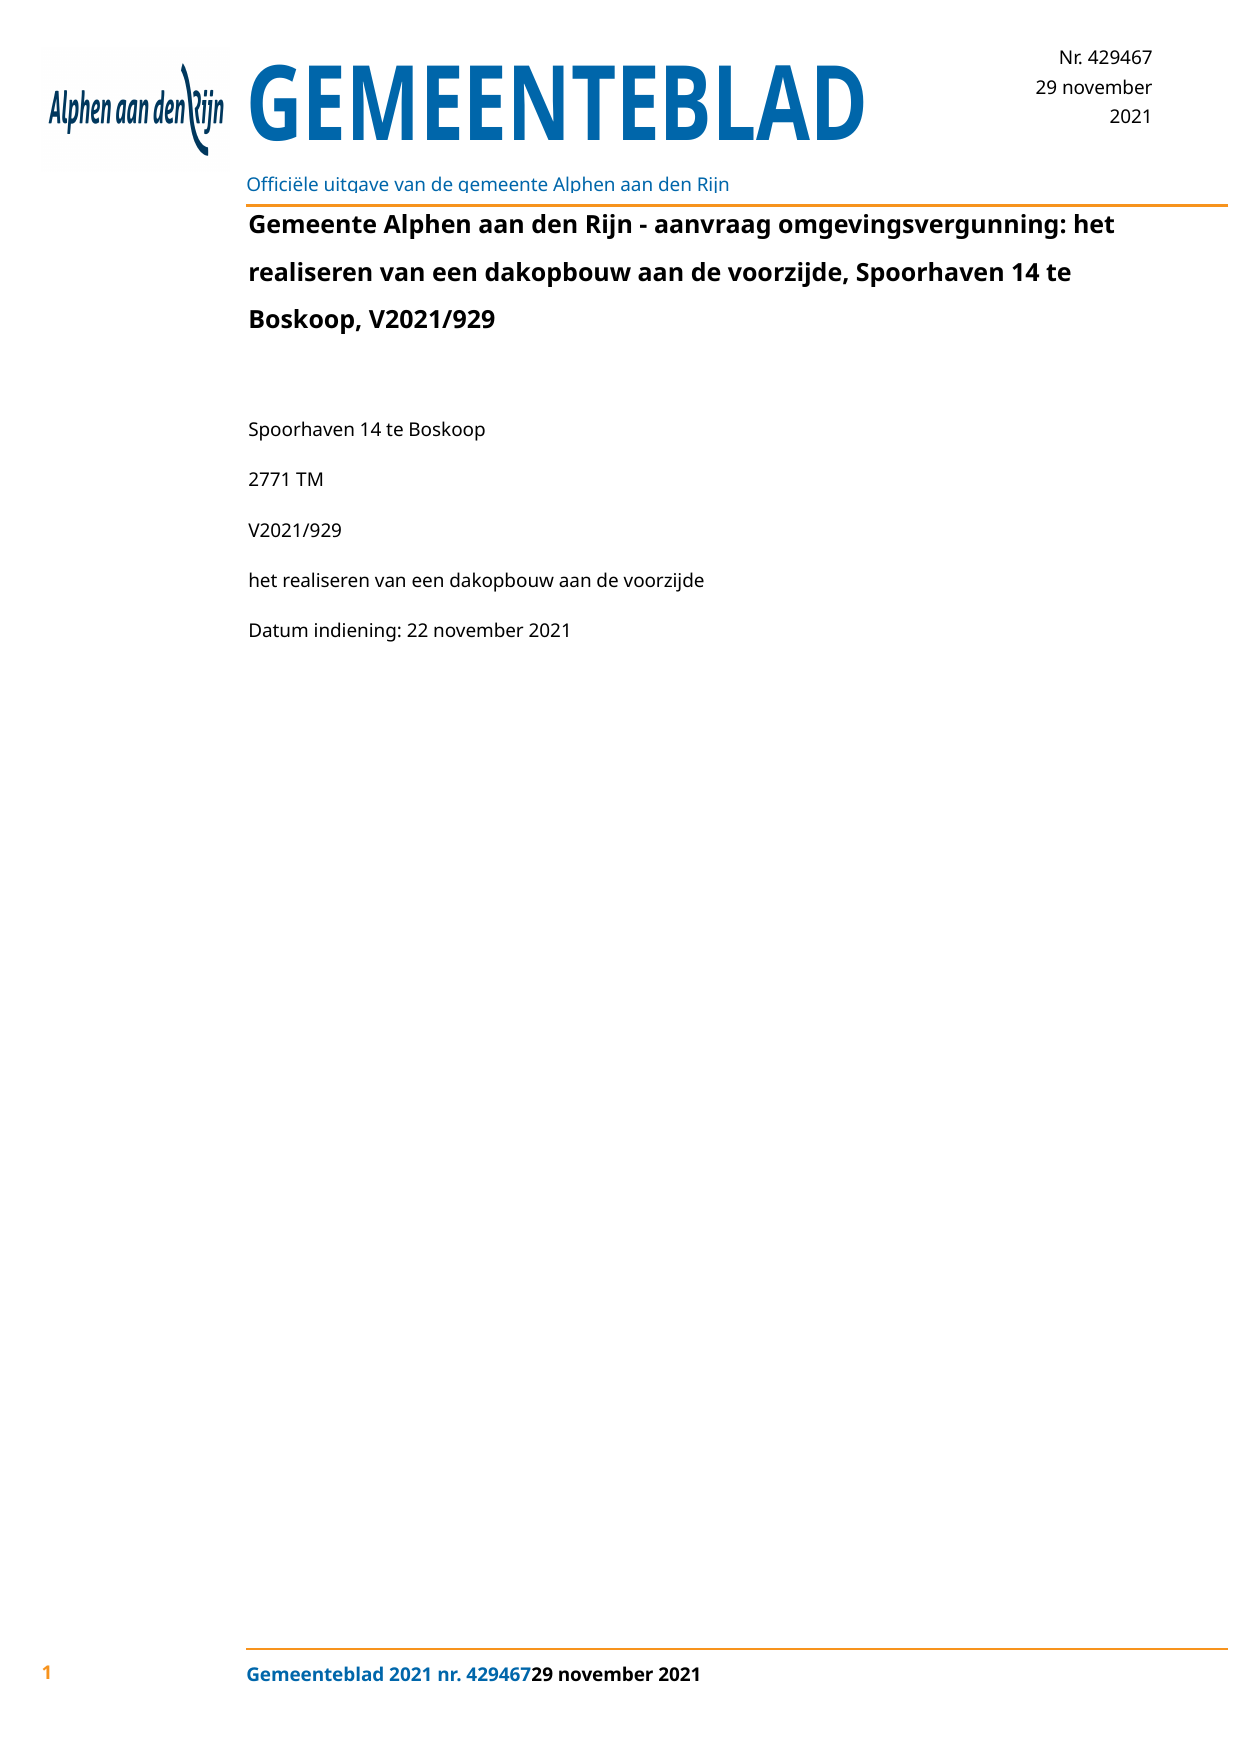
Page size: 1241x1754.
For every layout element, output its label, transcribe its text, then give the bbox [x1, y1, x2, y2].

text Datum indiening: 22 november 2021 [248, 618, 1152, 643]
text Gemeente Alphen aan den Rijn - aanvraag omgevingsvergunning: het realiseren van een dakopbouw aan de voorzijde, Spoorhaven 14 te Boskoop, V2021/929 [248, 207, 1152, 336]
text Spoorhaven 14 te Boskoop [248, 416, 1152, 442]
text het realiseren van een dakopbouw aan de voorzijde [248, 567, 1152, 593]
text 2771 TM [248, 466, 1152, 492]
text V2021/929 [248, 517, 1152, 542]
picture [41, 47, 231, 172]
